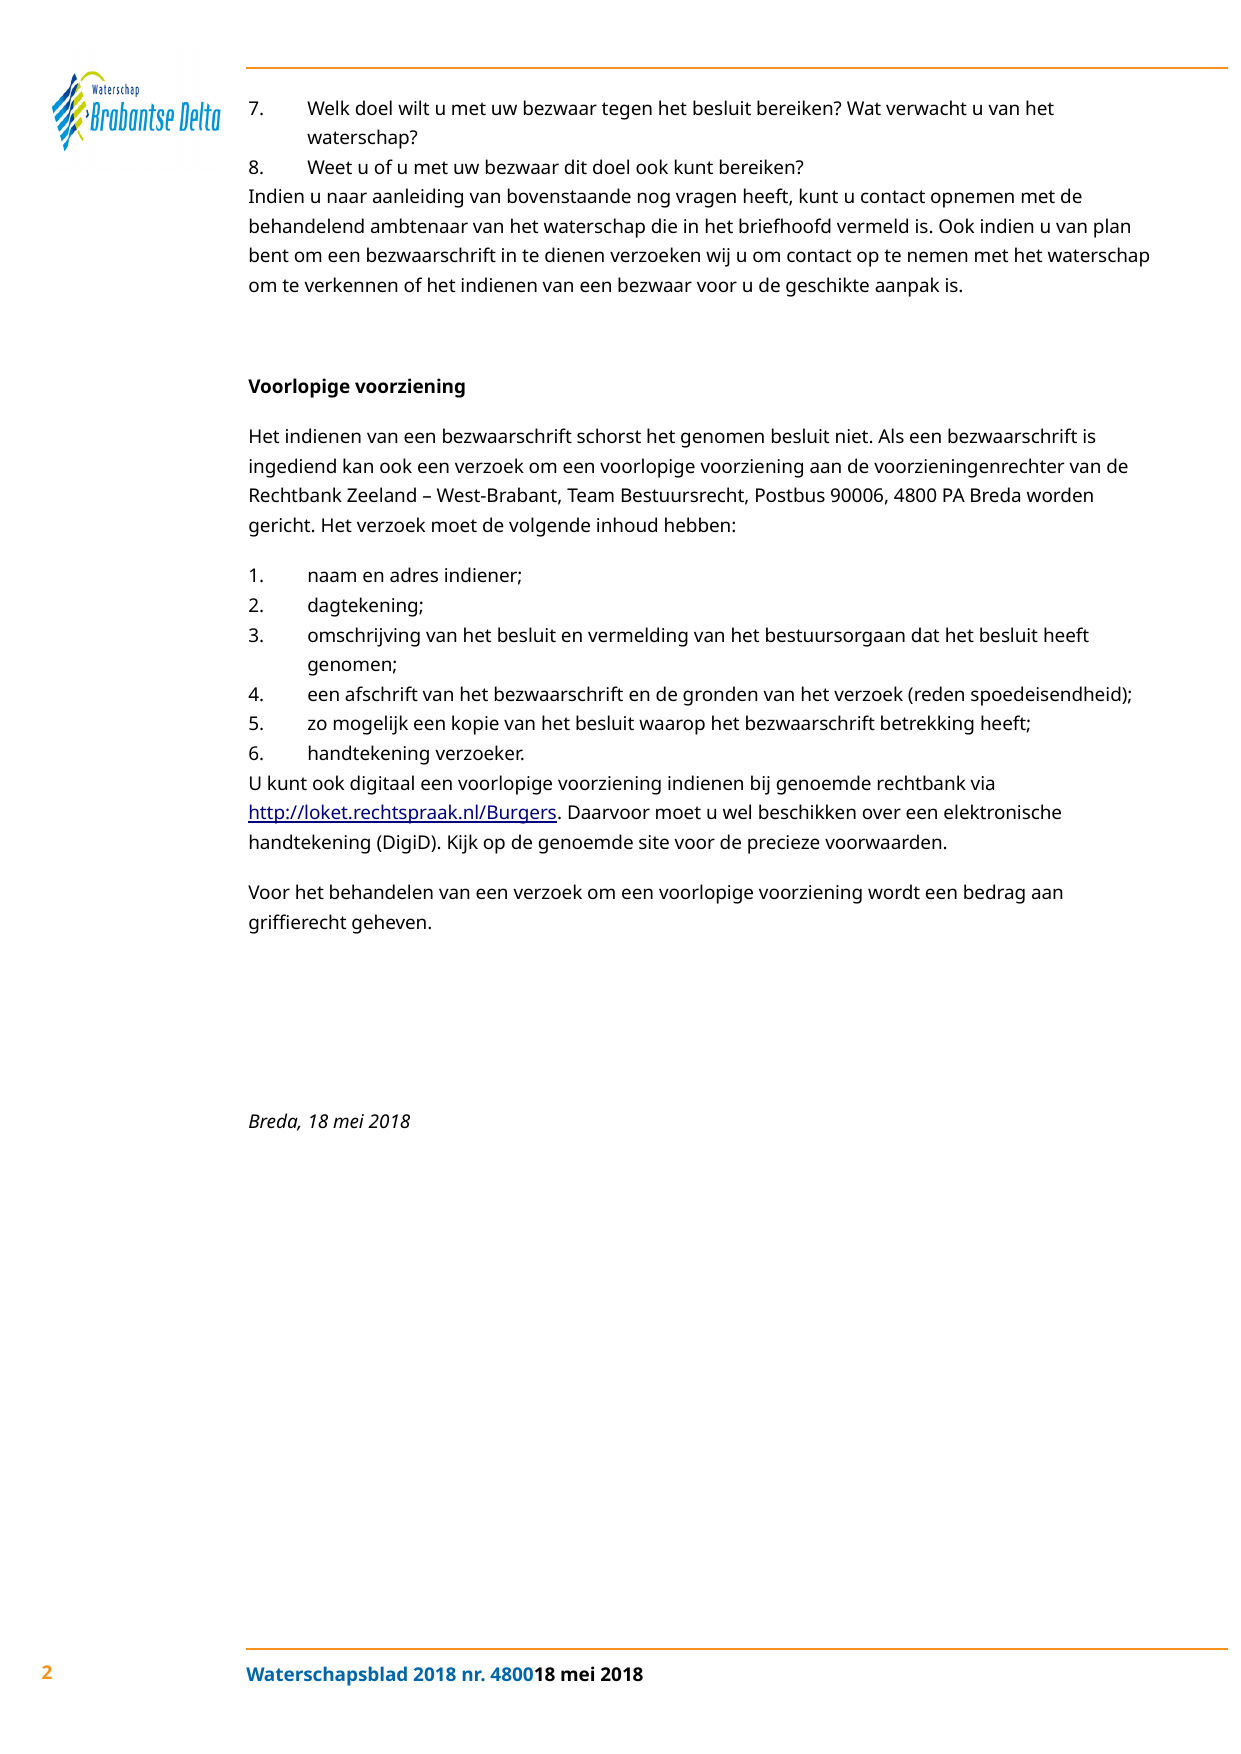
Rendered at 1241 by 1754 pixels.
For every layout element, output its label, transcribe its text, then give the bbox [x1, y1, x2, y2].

text Voorlopige voorziening [248, 373, 1152, 399]
text U kunt ook digitaal een voorlopige voorziening indienen bij genoemde rechtbank via http://loket.rechtspraak.nl/Burgers. Daarvoor moet u wel beschikken over een elektronische handtekening (DigiD). Kijk op de genoemde site voor de precieze voorwaarden. [248, 770, 1152, 855]
list Weet u of u met uw bezwaar dit doel ook kunt bereiken? [248, 154, 1152, 180]
text Indien u naar aanleiding van bovenstaande nog vragen heeft, kunt u contact opnemen met de behandelend ambtenaar van het waterschap die in het briefhoofd vermeld is. Ook indien u van plan bent om een bezwaarschrift in te dienen verzoeken wij u om contact op te nemen met het waterschap om te verkennen of het indienen van een bezwaar voor u de geschikte aanpak is. [248, 183, 1152, 298]
list zo mogelijk een kopie van het besluit waarop het bezwaarschrift betrekking heeft; [248, 711, 1152, 736]
list een afschrift van het bezwaarschrift en de gronden van het verzoek (reden spoedeisendheid); [248, 681, 1152, 707]
list dagtekening; [248, 592, 1152, 618]
list naam en adres indiener; [248, 563, 1152, 588]
list Welk doel wilt u met uw bezwaar tegen het besluit bereiken? Wat verwacht u van het waterschap? [248, 95, 1152, 150]
picture [41, 47, 231, 172]
text Het indienen van een bezwaarschrift schorst het genomen besluit niet. Als een bezwaarschrift is ingediend kan ook een verzoek om een voorlopige voorziening aan de voorzieningenrechter van de Rechtbank Zeeland – West-Brabant, Team Bestuursrecht, Postbus 90006, 4800 PA Breda worden gericht. Het verzoek moet de volgende inhoud hebben: [248, 423, 1152, 538]
list handtekening verzoeker. [248, 740, 1152, 766]
text Breda, 18 mei 2018 [248, 1108, 1152, 1134]
list omschrijving van het besluit en vermelding van het bestuursorgaan dat het besluit heeft genomen; [248, 622, 1152, 677]
text Voor het behandelen van een verzoek om een voorlopige voorziening wordt een bedrag aan griffierecht geheven. [248, 879, 1152, 935]
